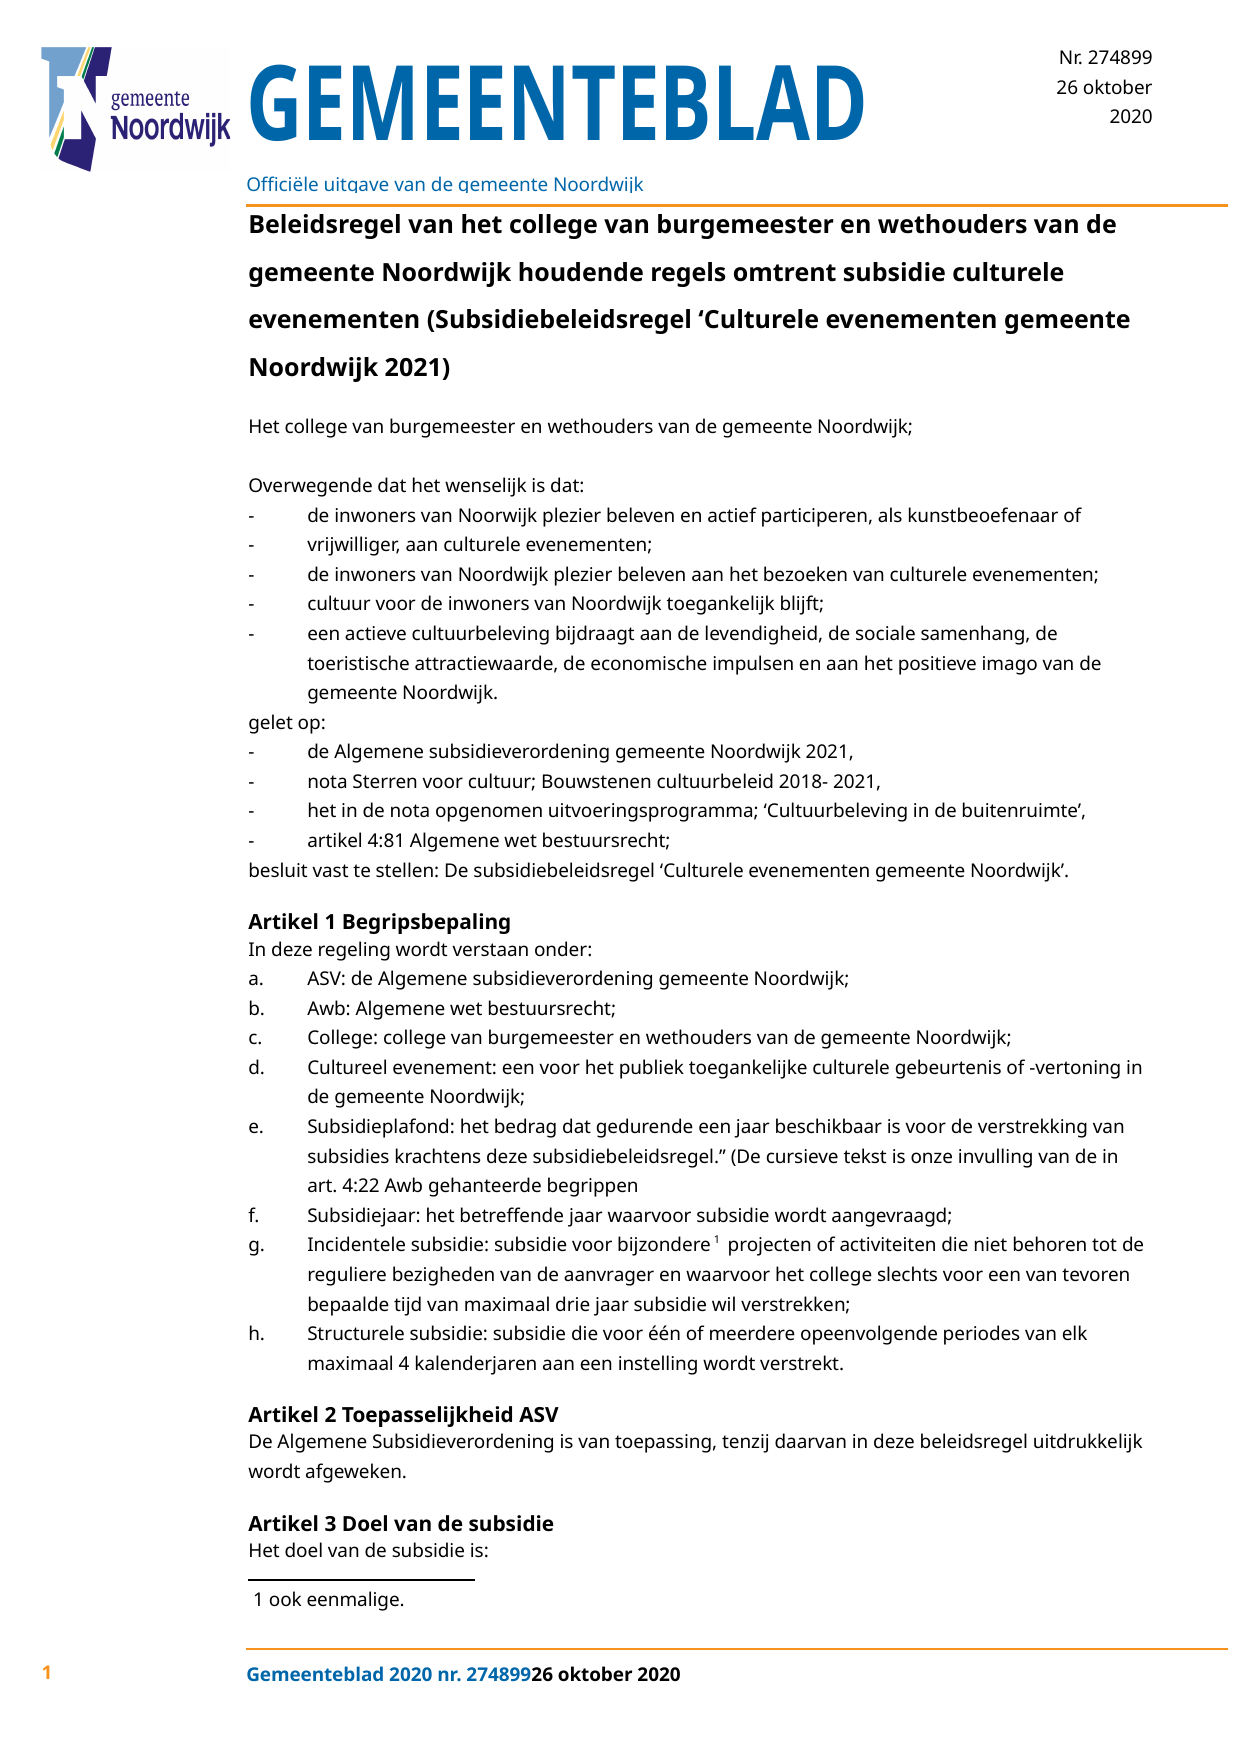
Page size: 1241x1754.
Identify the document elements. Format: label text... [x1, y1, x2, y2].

text Het college van burgemeester en wethouders van de gemeente Noordwijk; [248, 413, 1152, 439]
text gelet op: [248, 709, 1152, 735]
list ASV: de Algemene subsidieverordening gemeente Noordwijk; [248, 965, 1152, 991]
list College: college van burgemeester en wethouders van de gemeente Noordwijk; [248, 1024, 1152, 1050]
list artikel 4:81 Algemene wet bestuursrecht; [248, 827, 1152, 853]
text Overwegende dat het wenselijk is dat: [248, 472, 1152, 498]
list Cultureel evenement: een voor het publiek toegankelijke culturele gebeurtenis of -vertoning in de gemeente Noordwijk; [248, 1054, 1152, 1109]
list cultuur voor de inwoners van Noordwijk toegankelijk blijft; [248, 591, 1152, 616]
list Subsidiejaar: het betreffende jaar waarvoor subsidie wordt aangevraagd; [248, 1202, 1152, 1228]
list ook eenmalige. [248, 1586, 1152, 1612]
text Artikel 2 Toepasselijkheid ASV [248, 1400, 1152, 1429]
list Incidentele subsidie: subsidie voor bijzondere projecten of activiteiten die niet behoren tot de reguliere bezigheden van de aanvrager en waarvoor het college slechts voor een van tevoren bepaalde tijd van maximaal drie jaar subsidie wil verstrekken; [248, 1232, 1152, 1316]
text In deze regeling wordt verstaan onder: [248, 936, 1152, 961]
list de Algemene subsidieverordening gemeente Noordwijk 2021, [248, 738, 1152, 764]
list de inwoners van Noordwijk plezier beleven aan het bezoeken van culturele evenementen; [248, 561, 1152, 587]
list Awb: Algemene wet bestuursrecht; [248, 995, 1152, 1021]
list Subsidieplafond: het bedrag dat gedurende een jaar beschikbaar is voor de verstrekking van subsidies krachtens deze subsidiebeleidsregel.” (De cursieve tekst is onze invulling van de in art. 4:22 Awb gehanteerde begrippen [248, 1113, 1152, 1198]
text besluit vast te stellen: De subsidiebeleidsregel ‘Culturele evenementen gemeente Noordwijk’. [248, 857, 1152, 883]
list vrijwilliger, aan culturele evenementen; [248, 531, 1152, 557]
text Beleidsregel van het college van burgemeester en wethouders van de gemeente Noordwijk houdende regels omtrent subsidie culturele evenementen (Subsidiebeleidsregel ‘Culturele evenementen gemeente Noordwijk 2021) [248, 207, 1152, 384]
list het in de nota opgenomen uitvoeringsprogramma; ‘Cultuurbeleving in de buitenruimte’, [248, 798, 1152, 823]
list de inwoners van Noorwijk plezier beleven en actief participeren, als kunstbeoefenaar of [248, 502, 1152, 528]
text Het doel van de subsidie is: [248, 1537, 1152, 1563]
text Artikel 3 Doel van de subsidie [248, 1509, 1152, 1537]
list nota Sterren voor cultuur; Bouwstenen cultuurbeleid 2018- 2021, [248, 768, 1152, 794]
list een actieve cultuurbeleving bijdraagt aan de levendigheid, de sociale samenhang, de toeristische attractiewaarde, de economische impulsen en aan het positieve imago van de gemeente Noordwijk. [248, 620, 1152, 705]
list Structurele subsidie: subsidie die voor één of meerdere opeenvolgende periodes van elk maximaal 4 kalenderjaren aan een instelling wordt verstrekt. [248, 1320, 1152, 1376]
text Artikel 1 Begripsbepaling [248, 907, 1152, 936]
text De Algemene Subsidieverordening is van toepassing, tenzij daarvan in deze beleidsregel uitdrukkelijk wordt afgeweken. [248, 1429, 1152, 1484]
picture [41, 47, 231, 172]
